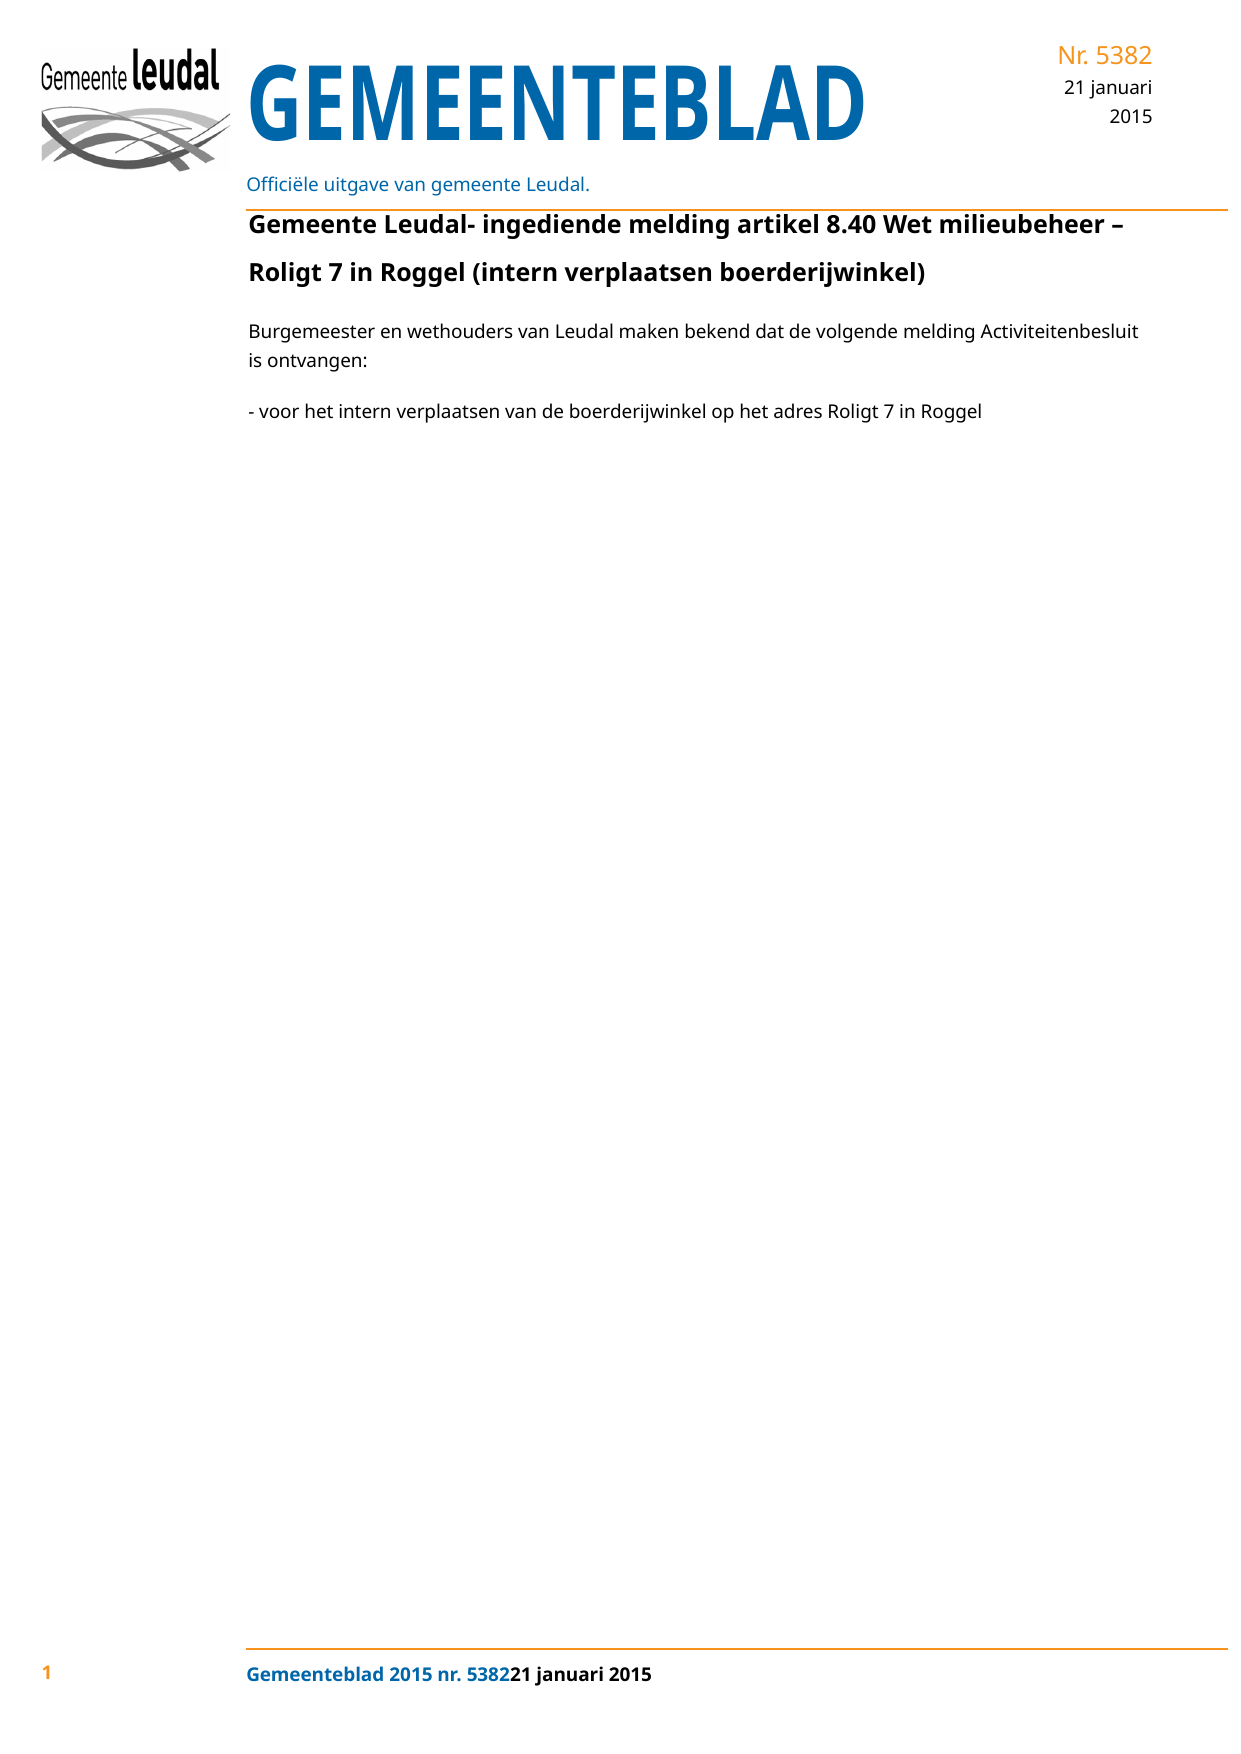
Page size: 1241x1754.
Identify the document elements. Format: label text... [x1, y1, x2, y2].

text Gemeente Leudal- ingediende melding artikel 8.40 Wet milieubeheer – Roligt 7 in Roggel (intern verplaatsen boerderijwinkel) [248, 211, 1152, 288]
text - voor het intern verplaatsen van de boerderijwinkel op het adres Roligt 7 in Roggel [248, 398, 1152, 424]
text Burgemeester en wethouders van Leudal maken bekend dat de volgende melding Activiteitenbesluit is ontvangen: [248, 318, 1152, 373]
picture [41, 47, 231, 172]
